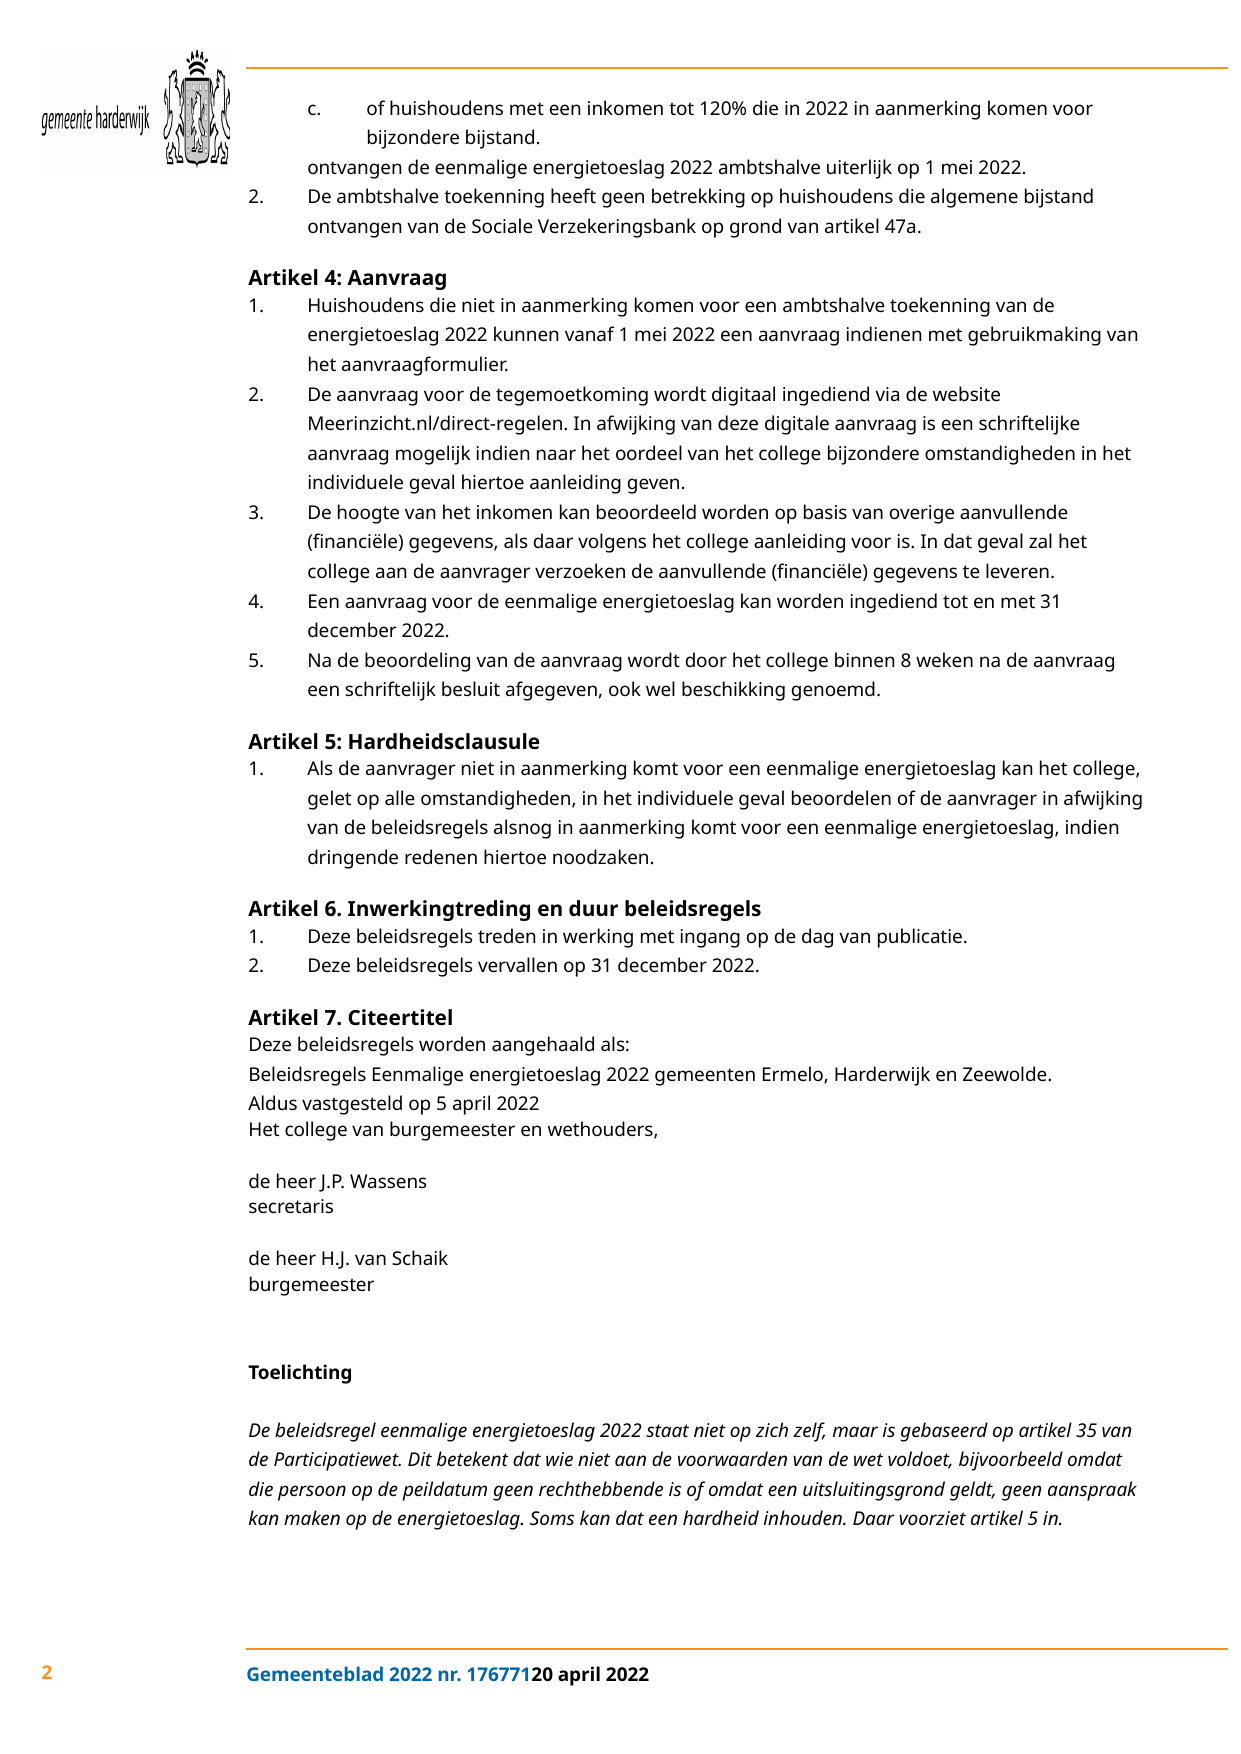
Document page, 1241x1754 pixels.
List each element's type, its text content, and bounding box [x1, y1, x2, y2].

text Artikel 6. Inwerkingtreding en duur beleidsregels [248, 894, 1152, 923]
text Het college van burgemeester en wethouders, [248, 1116, 1152, 1142]
text burgemeester [248, 1271, 1152, 1296]
list De aanvraag voor de tegemoetkoming wordt digitaal ingediend via de website Meerinzicht.nl/direct-regelen. In afwijking van deze digitale aanvraag is een schriftelijke aanvraag mogelijk indien naar het oordeel van het college bijzondere omstandigheden in het individuele geval hiertoe aanleiding geven. [248, 381, 1152, 495]
text de heer H.J. van Schaik [248, 1245, 1152, 1271]
list Als de aanvrager niet in aanmerking komt voor een eenmalige energietoeslag kan het college, gelet op alle omstandigheden, in het individuele geval beoordelen of de aanvrager in afwijking van de beleidsregels alsnog in aanmerking komt voor een eenmalige energietoeslag, indien dringende redenen hiertoe noodzaken. [248, 755, 1152, 870]
text secretaris [248, 1193, 1152, 1219]
text Artikel 7. Citeertitel [248, 1003, 1152, 1031]
list ontvangen de eenmalige energietoeslag 2022 ambtshalve uiterlijk op 1 mei 2022. [248, 154, 1152, 180]
list Deze beleidsregels treden in werking met ingang op de dag van publicatie. [248, 923, 1152, 949]
text Beleidsregels Eenmalige energietoeslag 2022 gemeenten Ermelo, Harderwijk en Zeewolde. [248, 1061, 1152, 1087]
list Deze beleidsregels vervallen op 31 december 2022. [248, 953, 1152, 978]
text Toelichting [248, 1348, 1152, 1388]
text De beleidsregel eenmalige energietoeslag 2022 staat niet op zich zelf, maar is gebaseerd op artikel 35 van de Participatiewet. Dit betekent dat wie niet aan de voorwaarden van de wet voldoet, bijvoorbeeld omdat die persoon op de peildatum geen rechthebbende is of omdat een uitsluitingsgrond geldt, geen aanspraak kan maken op de energietoeslag. Soms kan dat een hardheid inhouden. Daar voorziet artikel 5 in. [248, 1417, 1152, 1531]
list Een aanvraag voor de eenmalige energietoeslag kan worden ingediend tot en met 31 december 2022. [248, 588, 1152, 643]
list of huishoudens met een inkomen tot 120% die in 2022 in aanmerking komen voor bijzondere bijstand. [307, 95, 1152, 150]
text de heer J.P. Wassens [248, 1168, 1152, 1193]
text Aldus vastgesteld op 5 april 2022 [248, 1091, 1152, 1116]
list Na de beoordeling van de aanvraag wordt door het college binnen 8 weken na de aanvraag een schriftelijk besluit afgegeven, ook wel beschikking genoemd. [248, 647, 1152, 702]
list De ambtshalve toekenning heeft geen betrekking op huishoudens die algemene bijstand ontvangen van de Sociale Verzekeringsbank op grond van artikel 47a. [248, 183, 1152, 239]
list Huishoudens die niet in aanmerking komen voor een ambtshalve toekenning van de energietoeslag 2022 kunnen vanaf 1 mei 2022 een aanvraag indienen met gebruikmaking van het aanvraagformulier. [248, 292, 1152, 377]
text Deze beleidsregels worden aangehaald als: [248, 1031, 1152, 1057]
picture [41, 47, 231, 172]
list De hoogte van het inkomen kan beoordeeld worden op basis van overige aanvullende (financiële) gegevens, als daar volgens het college aanleiding voor is. In dat geval zal het college aan de aanvrager verzoeken de aanvullende (financiële) gegevens te leveren. [248, 499, 1152, 584]
text Artikel 4: Aanvraag [248, 263, 1152, 292]
text Artikel 5: Hardheidsclausule [248, 727, 1152, 755]
